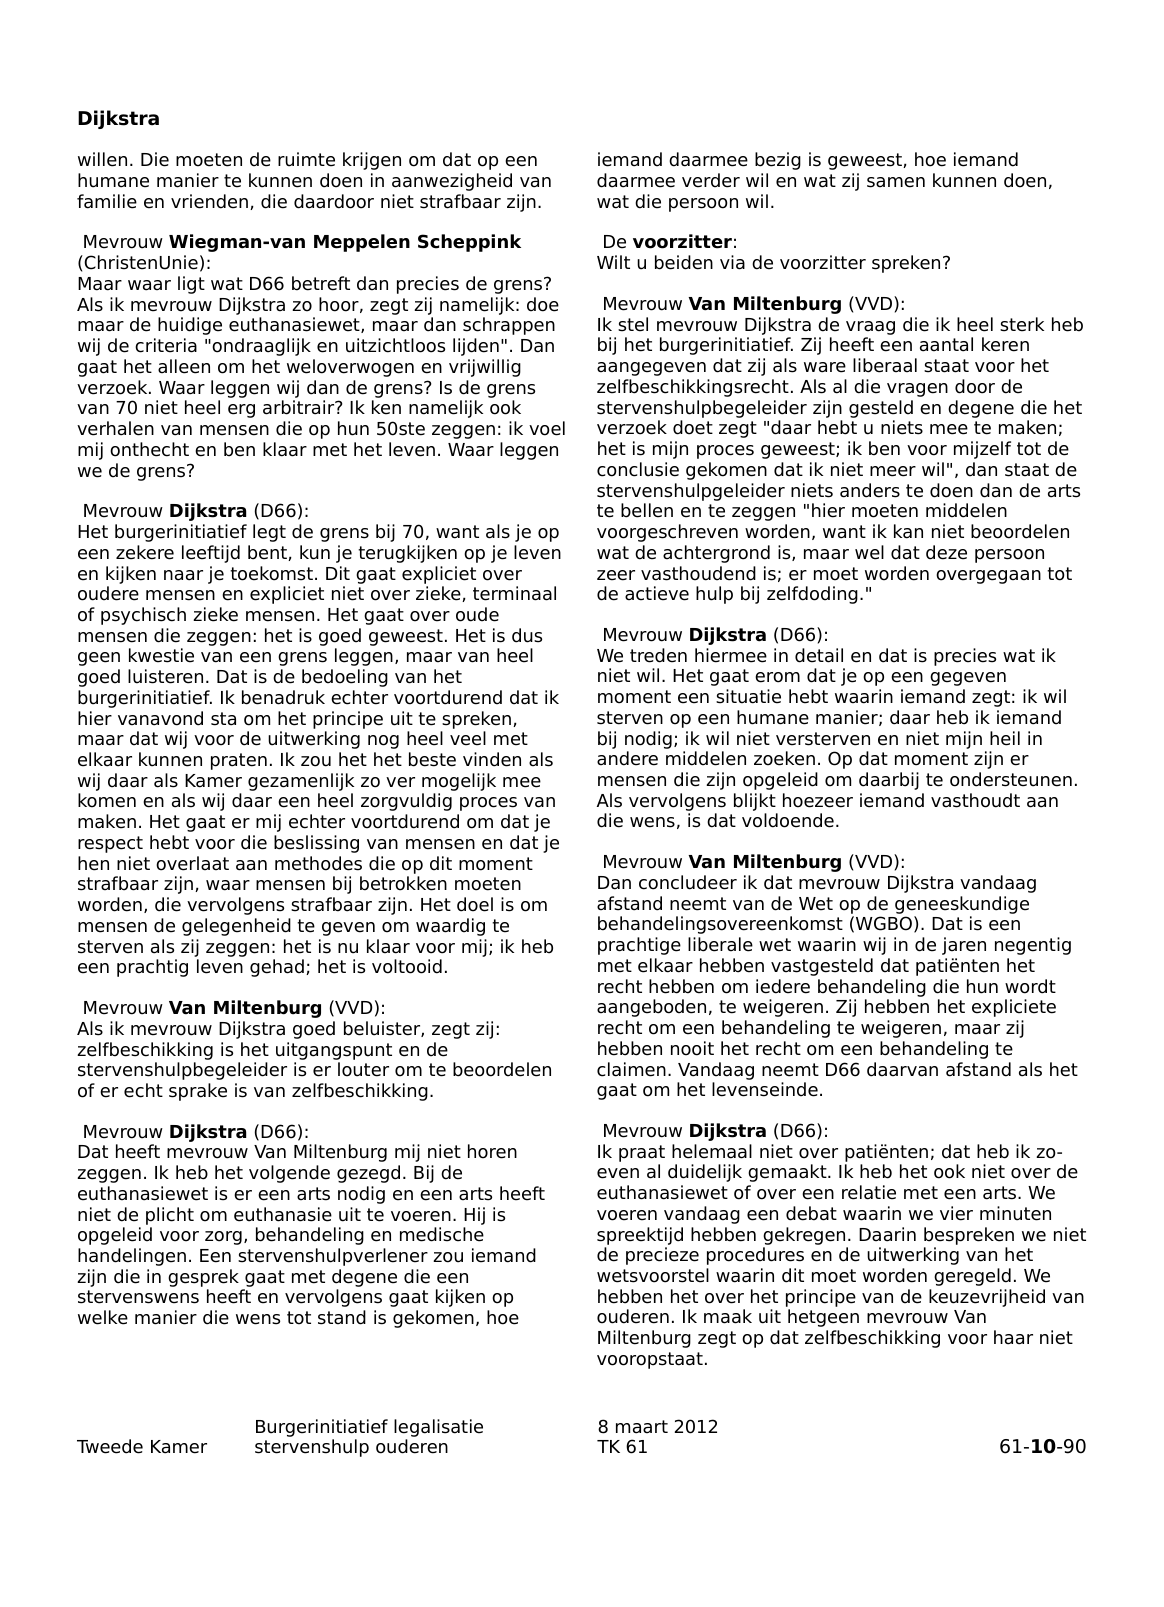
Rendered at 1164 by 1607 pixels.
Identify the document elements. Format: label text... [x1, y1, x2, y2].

text willen. Die moeten de ruimte krijgen om dat op een humane manier te kunnen doen in aanwezigheid van familie en vrienden, die daardoor niet strafbaar zijn. [77, 150, 567, 212]
text Dan concludeer ik dat mevrouw Dijkstra vandaag afstand neemt van de Wet op de geneeskundige behandelingsovereenkomst (WGBO). Dat is een prachtige liberale wet waarin wij in de jaren negentig met elkaar hebben vastgesteld dat patiënten het recht hebben om iedere behandeling die hun wordt aangeboden, te weigeren. Zij hebben het expliciete recht om een behandeling te weigeren, maar zij hebben nooit het recht om een behandeling te claimen. Vandaag neemt D66 daarvan afstand als het gaat om het levenseinde. [596, 873, 1087, 1101]
text iemand daarmee bezig is geweest, hoe iemand daarmee verder wil en wat zij samen kunnen doen, wat die persoon wil. [596, 150, 1087, 212]
text Mevrouw Dijkstra (D66): [596, 625, 1087, 646]
text Het burgerinitiatief legt de grens bij 70, want als je op een zekere leeftijd bent, kun je terugkijken op je leven en kijken naar je toekomst. Dit gaat expliciet over oudere mensen en expliciet niet over zieke, terminaal of psychisch zieke mensen. Het gaat over oude mensen die zeggen: het is goed geweest. Het is dus geen kwestie van een grens leggen, maar van heel goed luisteren. Dat is de bedoeling van het burgerinitiatief. Ik benadruk echter voortdurend dat ik hier vanavond sta om het principe uit te spreken, maar dat wij voor de uitwerking nog heel veel met elkaar kunnen praten. Ik zou het het beste vinden als wij daar als Kamer gezamenlijk zo ver mogelijk mee komen en als wij daar een heel zorgvuldig proces van maken. Het gaat er mij echter voortdurend om dat je respect hebt voor die beslissing van mensen en dat je hen niet overlaat aan methodes die op dit moment strafbaar zijn, waar mensen bij betrokken moeten worden, die vervolgens strafbaar zijn. Het doel is om mensen de gelegenheid te geven om waardig te sterven als zij zeggen: het is nu klaar voor mij; ik heb een prachtig leven gehad; het is voltooid. [77, 522, 567, 978]
text Mevrouw Van Miltenburg (VVD): [596, 852, 1087, 873]
text Als ik mevrouw Dijkstra goed beluister, zegt zij: zelfbeschikking is het uitgangspunt en de stervenshulpbegeleider is er louter om te beoordelen of er echt sprake is van zelfbeschikking. [77, 1019, 567, 1102]
text Mevrouw Wiegman-van Meppelen Scheppink (ChristenUnie): [77, 232, 567, 274]
text Ik praat helemaal niet over patiënten; dat heb ik zo-even al duidelijk gemaakt. Ik heb het ook niet over de euthanasiewet of over een relatie met een arts. We voeren vandaag een debat waarin we vier minuten spreektijd hebben gekregen. Daarin bespreken we niet de precieze procedures en de uitwerking van het wetsvoorstel waarin dit moet worden geregeld. We hebben het over het principe van de keuzevrijheid van ouderen. Ik maak uit hetgeen mevrouw Van Miltenburg zegt op dat zelfbeschikking voor haar niet vooropstaat. [596, 1142, 1087, 1369]
text Mevrouw Dijkstra (D66): [596, 1121, 1087, 1142]
text Dat heeft mevrouw Van Miltenburg mij niet horen zeggen. Ik heb het volgende gezegd. Bij de euthanasiewet is er een arts nodig en een arts heeft niet de plicht om euthanasie uit te voeren. Hij is opgeleid voor zorg, behandeling en medische handelingen. Een stervenshulpverlener zou iemand zijn die in gesprek gaat met degene die een stervenswens heeft en vervolgens gaat kijken op welke manier die wens tot stand is gekomen, hoe [77, 1142, 567, 1329]
text Wilt u beiden via de voorzitter spreken? [596, 253, 1087, 274]
text Mevrouw Dijkstra (D66): [77, 501, 567, 522]
text Mevrouw Van Miltenburg (VVD): [596, 294, 1087, 314]
text Mevrouw Dijkstra (D66): [77, 1122, 567, 1142]
text Mevrouw Van Miltenburg (VVD): [77, 998, 567, 1019]
text De voorzitter: [596, 232, 1087, 253]
text We treden hiermee in detail en dat is precies wat ik niet wil. Het gaat erom dat je op een gegeven moment een situatie hebt waarin iemand zegt: ik wil sterven op een humane manier; daar heb ik iemand bij nodig; ik wil niet versterven en niet mijn heil in andere middelen zoeken. Op dat moment zijn er mensen die zijn opgeleid om daarbij te ondersteunen. Als vervolgens blijkt hoezeer iemand vasthoudt aan die wens, is dat voldoende. [596, 646, 1087, 832]
text Maar waar ligt wat D66 betreft dan precies de grens? Als ik mevrouw Dijkstra zo hoor, zegt zij namelijk: doe maar de huidige euthanasiewet, maar dan schrappen wij de criteria "ondraaglijk en uitzichtloos lijden". Dan gaat het alleen om het weloverwogen en vrijwillig verzoek. Waar leggen wij dan de grens? Is de grens van 70 niet heel erg arbitrair? Ik ken namelijk ook verhalen van mensen die op hun 50ste zeggen: ik voel mij onthecht en ben klaar met het leven. Waar leggen we de grens? [77, 274, 567, 481]
text Ik stel mevrouw Dijkstra de vraag die ik heel sterk heb bij het burgerinitiatief. Zij heeft een aantal keren aangegeven dat zij als ware liberaal staat voor het zelfbeschikkingsrecht. Als al die vragen door de stervenshulpbegeleider zijn gesteld en degene die het verzoek doet zegt "daar hebt u niets mee te maken; het is mijn proces geweest; ik ben voor mijzelf tot de conclusie gekomen dat ik niet meer wil", dan staat de stervenshulpgeleider niets anders te doen dan de arts te bellen en te zeggen "hier moeten middelen voorgeschreven worden, want ik kan niet beoordelen wat de achtergrond is, maar wel dat deze persoon zeer vasthoudend is; er moet worden overgegaan tot de actieve hulp bij zelfdoding." [596, 314, 1087, 605]
